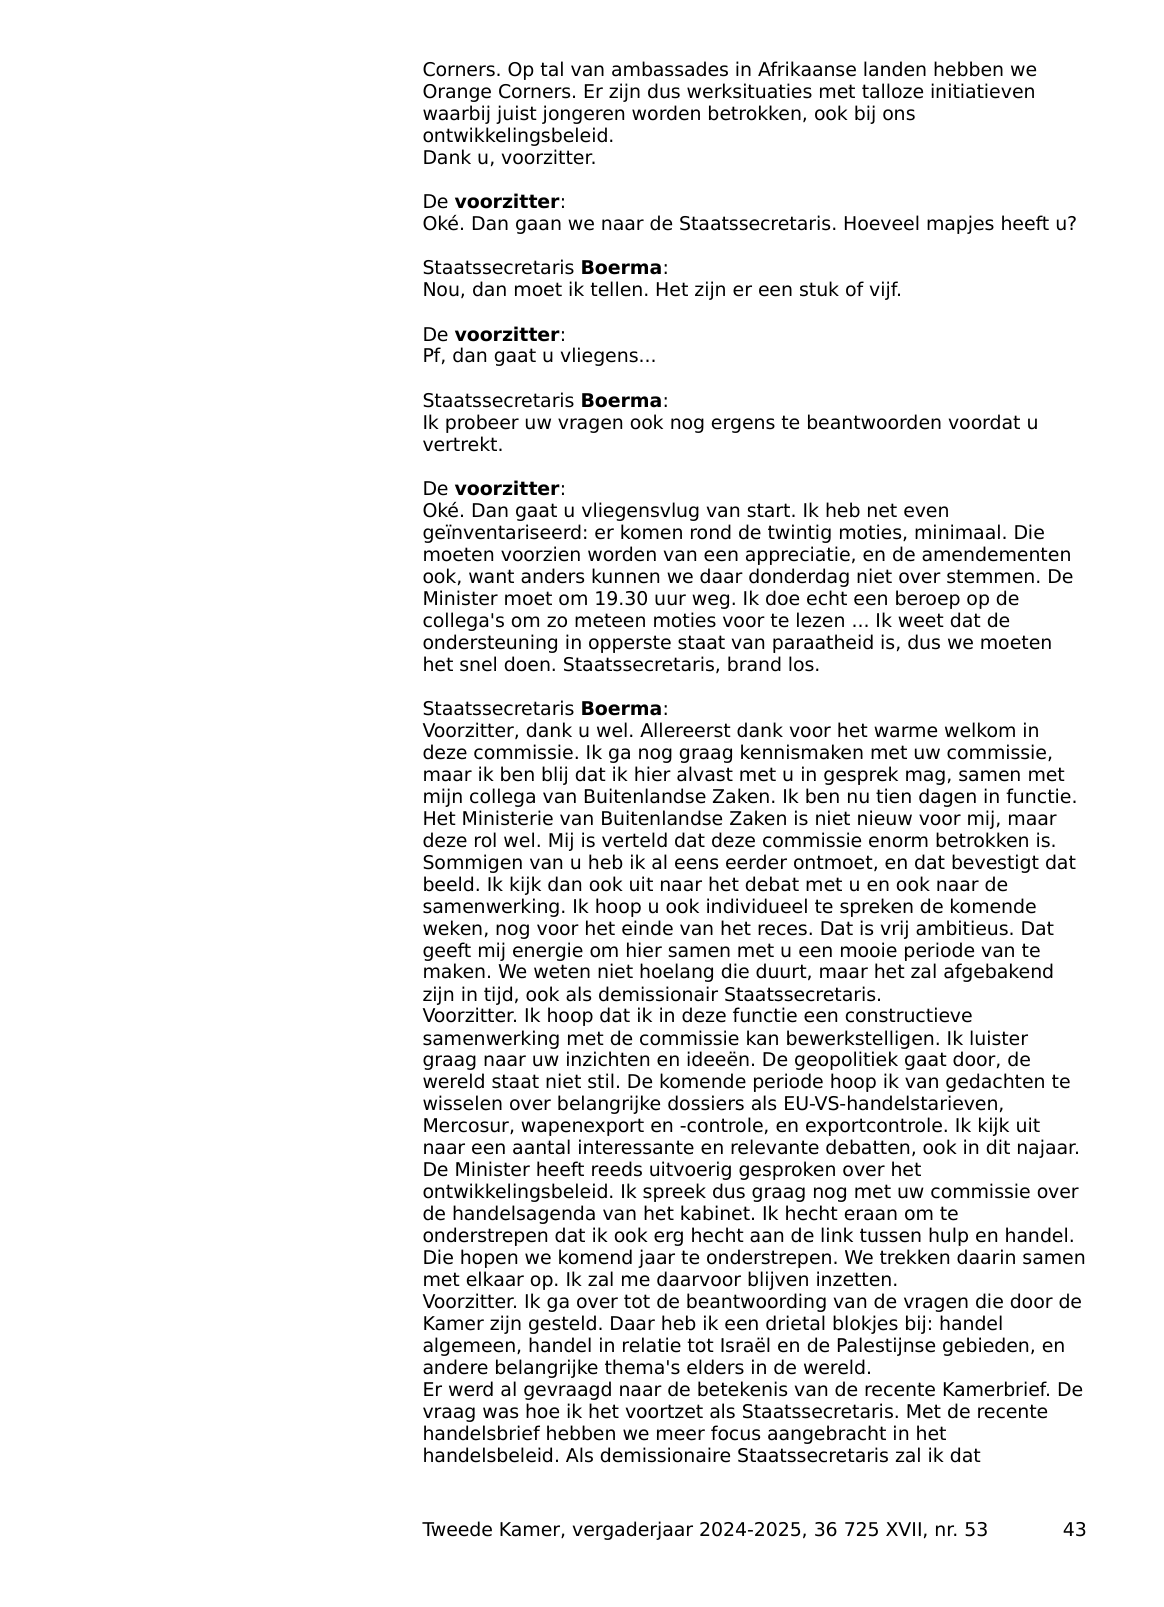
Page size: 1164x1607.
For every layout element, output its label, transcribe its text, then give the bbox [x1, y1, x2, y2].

text Nou, dan moet ik tellen. Het zijn er een stuk of vijf. [422, 279, 1087, 301]
text Staatssecretaris Boerma: [422, 257, 1087, 279]
text Pf, dan gaat u vliegens... [422, 345, 1087, 367]
text Ik probeer uw vragen ook nog ergens te beantwoorden voordat u vertrekt. [422, 412, 1087, 456]
text Staatssecretaris Boerma: [422, 698, 1087, 720]
text Voorzitter. Ik hoop dat ik in deze functie een constructieve samenwerking met de commissie kan bewerkstelligen. Ik luister graag naar uw inzichten en ideeën. De geopolitiek gaat door, de wereld staat niet stil. De komende periode hoop ik van gedachten te wisselen over belangrijke dossiers als EU-VS-handelstarieven, Mercosur, wapenexport en -controle, en exportcontrole. Ik kijk uit naar een aantal interessante en relevante debatten, ook in dit najaar. [422, 1005, 1087, 1159]
text De voorzitter: [422, 478, 1087, 500]
text Dank u, voorzitter. [422, 147, 1087, 169]
text De voorzitter: [422, 323, 1087, 345]
text Oké. Dan gaat u vliegensvlug van start. Ik heb net even geïnventariseerd: er komen rond de twintig moties, minimaal. Die moeten voorzien worden van een appreciatie, en de amendementen ook, want anders kunnen we daar donderdag niet over stemmen. De Minister moet om 19.30 uur weg. Ik doe echt een beroep op de collega's om zo meteen moties voor te lezen ... Ik weet dat de ondersteuning in opperste staat van paraatheid is, dus we moeten het snel doen. Staatssecretaris, brand los. [422, 500, 1087, 676]
text De voorzitter: [422, 191, 1087, 213]
text De Minister heeft reeds uitvoerig gesproken over het ontwikkelingsbeleid. Ik spreek dus graag nog met uw commissie over de handelsagenda van het kabinet. Ik hecht eraan om te onderstrepen dat ik ook erg hecht aan de link tussen hulp en handel. Die hopen we komend jaar te onderstrepen. We trekken daarin samen met elkaar op. Ik zal me daarvoor blijven inzetten. [422, 1159, 1087, 1291]
text Er werd al gevraagd naar de betekenis van de recente Kamerbrief. De vraag was hoe ik het voortzet als Staatssecretaris. Met de recente handelsbrief hebben we meer focus aangebracht in het handelsbeleid. Als demissionaire Staatssecretaris zal ik dat [422, 1379, 1087, 1467]
text Corners. Op tal van ambassades in Afrikaanse landen hebben we Orange Corners. Er zijn dus werksituaties met talloze initiatieven waarbij juist jongeren worden betrokken, ook bij ons ontwikkelingsbeleid. [422, 59, 1087, 147]
text Voorzitter. Ik ga over tot de beantwoording van de vragen die door de Kamer zijn gesteld. Daar heb ik een drietal blokjes bij: handel algemeen, handel in relatie tot Israël en de Palestijnse gebieden, en andere belangrijke thema's elders in de wereld. [422, 1291, 1087, 1379]
text Staatssecretaris Boerma: [422, 389, 1087, 412]
text Voorzitter, dank u wel. Allereerst dank voor het warme welkom in deze commissie. Ik ga nog graag kennismaken met uw commissie, maar ik ben blij dat ik hier alvast met u in gesprek mag, samen met mijn collega van Buitenlandse Zaken. Ik ben nu tien dagen in functie. Het Ministerie van Buitenlandse Zaken is niet nieuw voor mij, maar deze rol wel. Mij is verteld dat deze commissie enorm betrokken is. Sommigen van u heb ik al eens eerder ontmoet, en dat bevestigt dat beeld. Ik kijk dan ook uit naar het debat met u en ook naar de samenwerking. Ik hoop u ook individueel te spreken de komende weken, nog voor het einde van het reces. Dat is vrij ambitieus. Dat geeft mij energie om hier samen met u een mooie periode van te maken. We weten niet hoelang die duurt, maar het zal afgebakend zijn in tijd, ook als demissionair Staatssecretaris. [422, 720, 1087, 1005]
text Oké. Dan gaan we naar de Staatssecretaris. Hoeveel mapjes heeft u? [422, 213, 1087, 235]
